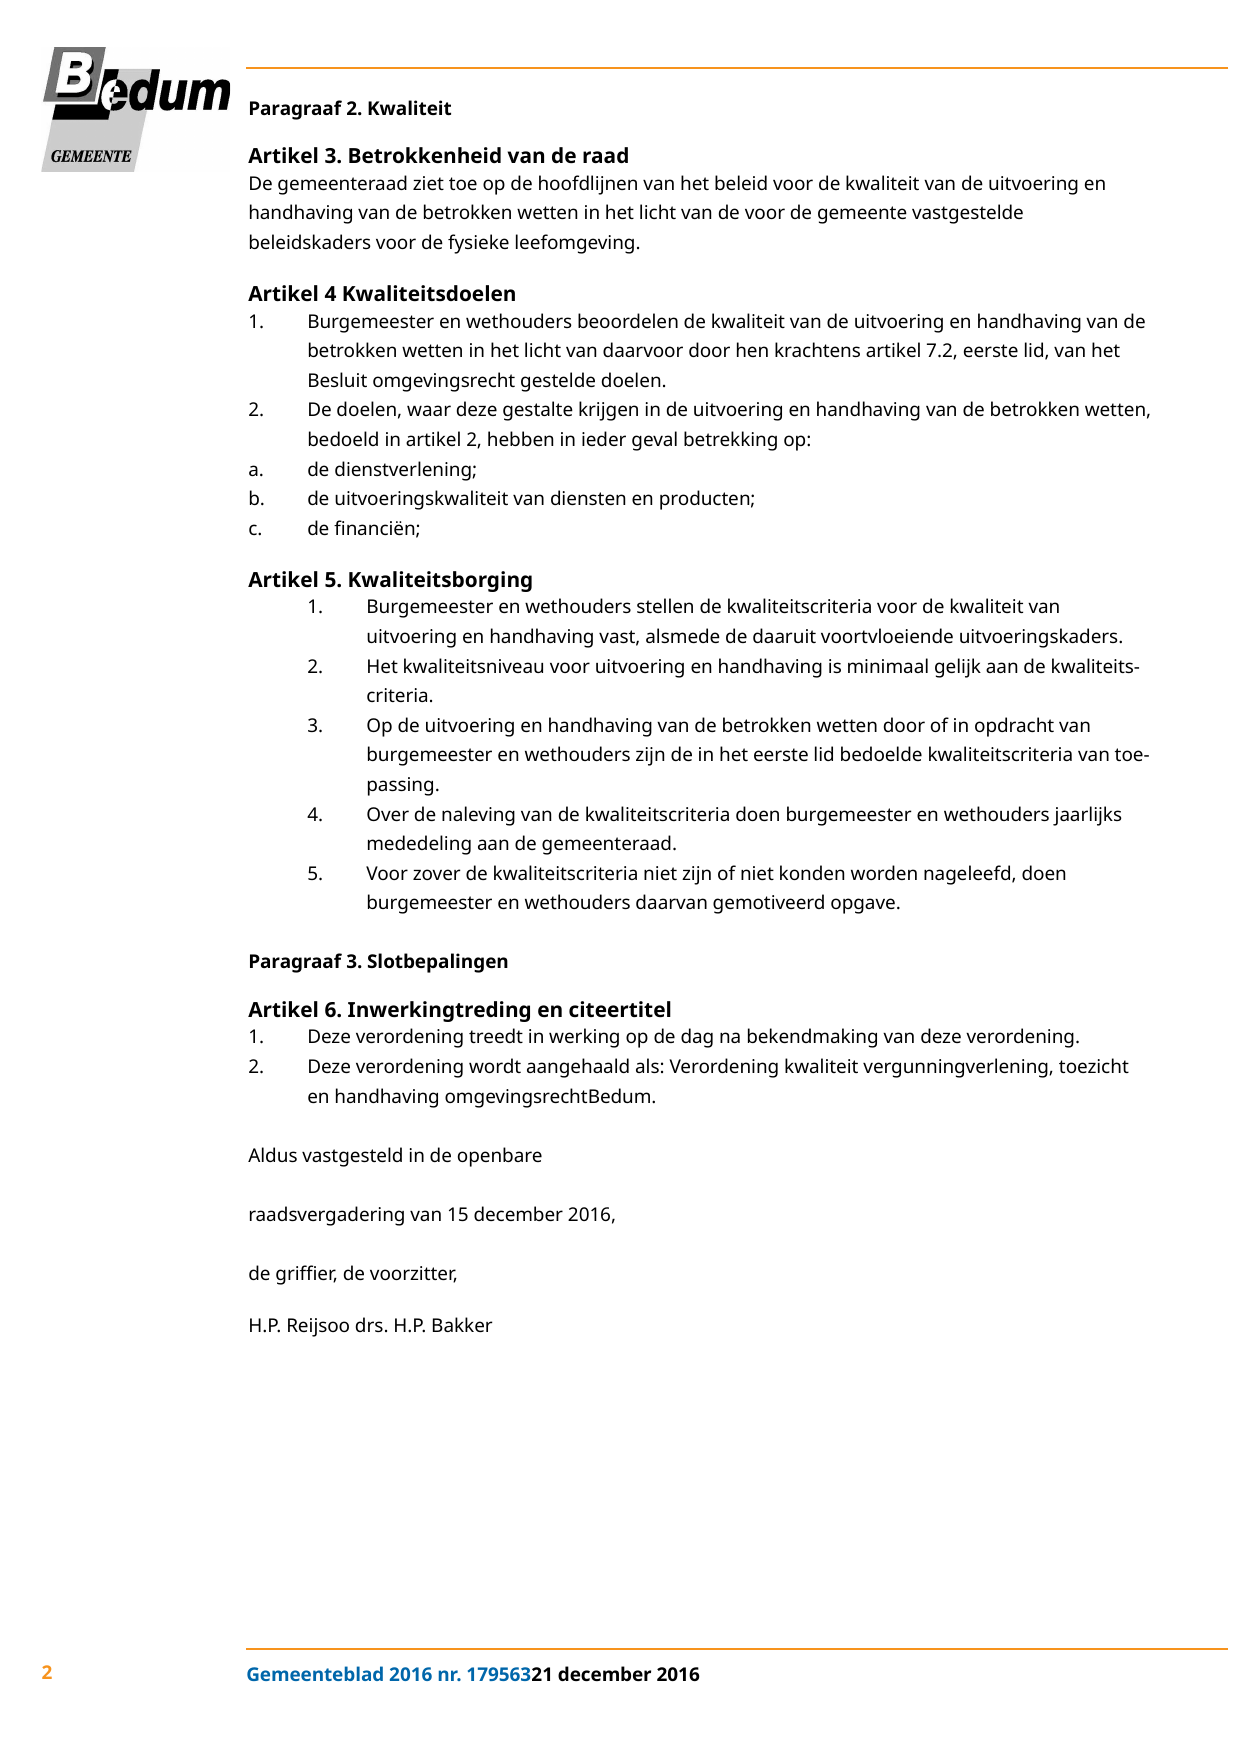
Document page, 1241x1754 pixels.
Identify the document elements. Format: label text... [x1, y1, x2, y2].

table_cell [248, 1364, 835, 1389]
text Artikel 5. Kwaliteitsborging [248, 565, 1152, 594]
table_cell [835, 1286, 1152, 1312]
list Het kwaliteitsniveau voor uitvoering en handhaving is minimaal gelijk aan de kwaliteits-criteria. [307, 653, 1152, 708]
list de uitvoeringskwaliteit van diensten en producten; [248, 485, 1152, 511]
list De doelen, waar deze gestalte krijgen in de uitvoering en handhaving van de betrokken wetten, bedoeld in artikel 2, hebben in ieder geval betrekking op: [248, 397, 1152, 452]
list Voor zover de kwaliteitscriteria niet zijn of niet konden worden nageleefd, doen burgemeester en wethouders daarvan gemotiveerd opgave. [307, 860, 1152, 915]
text De gemeenteraad ziet toe op de hoofdlijnen van het beleid voor de kwaliteit van de uitvoering en handhaving van de betrokken wetten in het licht van de voor de gemeente vastgestelde beleidskaders voor de fysieke leefomgeving. [248, 170, 1152, 255]
text Artikel 4 Kwaliteitsdoelen [248, 279, 1152, 308]
table_cell [248, 1286, 835, 1312]
text Artikel 3. Betrokkenheid van de raad [248, 141, 1152, 170]
list Op de uitvoering en handhaving van de betrokken wetten door of in opdracht van burgemeester en wethouders zijn de in het eerste lid bedoelde kwaliteitscriteria van toe-passing. [307, 712, 1152, 797]
table_cell [835, 1312, 1152, 1338]
table_header de griffier, de voorzitter, [248, 1261, 1152, 1286]
list Over de naleving van de kwaliteitscriteria doen burgemeester en wethouders jaarlijks mededeling aan de gemeenteraad. [307, 801, 1152, 856]
text Aldus vastgesteld in de openbare [248, 1142, 1152, 1168]
list Burgemeester en wethouders stellen de kwaliteitscriteria voor de kwaliteit van uitvoering en handhaving vast, alsmede de daaruit voortvloeiende uitvoeringskaders. [307, 594, 1152, 649]
list Deze verordening treedt in werking op de dag na bekendmaking van deze verordening. [248, 1024, 1152, 1049]
list de financiën; [248, 515, 1152, 541]
text Paragraaf 2. Kwaliteit [248, 95, 1152, 121]
table_cell [835, 1338, 1152, 1363]
list de dienstverlening; [248, 456, 1152, 481]
picture [41, 47, 231, 172]
list Deze verordening wordt aangehaald als: Verordening kwaliteit vergunningverlening, toezicht en handhaving omgevingsrechtBedum. [248, 1053, 1152, 1109]
table_cell [248, 1338, 835, 1363]
text Paragraaf 3. Slotbepalingen [248, 949, 1152, 974]
list Burgemeester en wethouders beoordelen de kwaliteit van de uitvoering en handhaving van de betrokken wetten in het licht van daarvoor door hen krachtens artikel 7.2, eerste lid, van het Besluit omgevingsrecht gestelde doelen. [248, 308, 1152, 393]
table_cell H.P. Reijsoo drs. H.P. Bakker [248, 1312, 835, 1338]
text raadsvergadering van 15 december 2016, [248, 1201, 1152, 1227]
table_cell [835, 1364, 1152, 1389]
text Artikel 6. Inwerkingtreding en citeertitel [248, 995, 1152, 1024]
